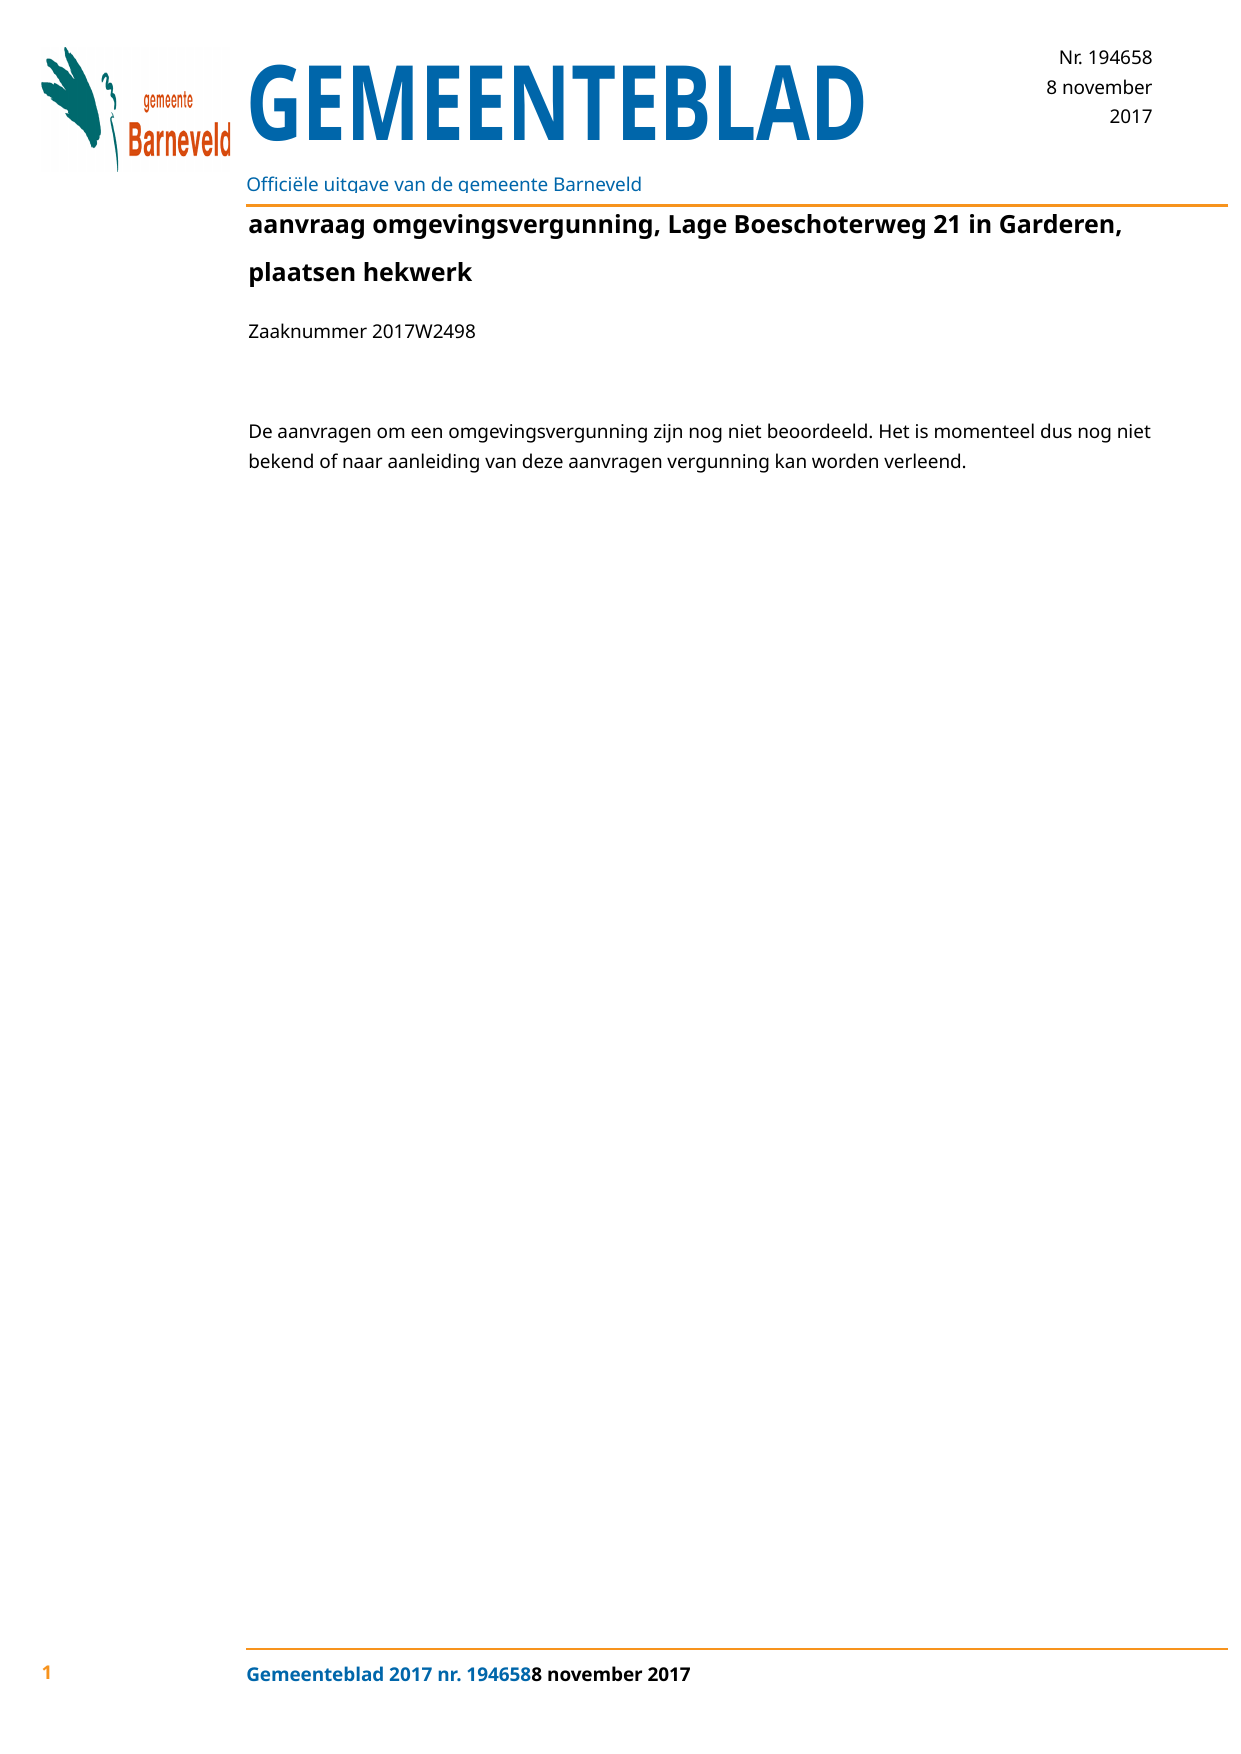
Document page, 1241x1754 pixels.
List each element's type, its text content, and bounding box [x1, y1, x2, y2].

picture [41, 47, 231, 172]
text aanvraag omgevingsvergunning, Lage Boeschoterweg 21 in Garderen, plaatsen hekwerk [248, 207, 1152, 288]
text De aanvragen om een omgevingsvergunning zijn nog niet beoordeeld. Het is momenteel dus nog niet bekend of naar aanleiding van deze aanvragen vergunning kan worden verleend. [248, 419, 1152, 474]
text Zaaknummer 2017W2498 [248, 318, 1152, 344]
